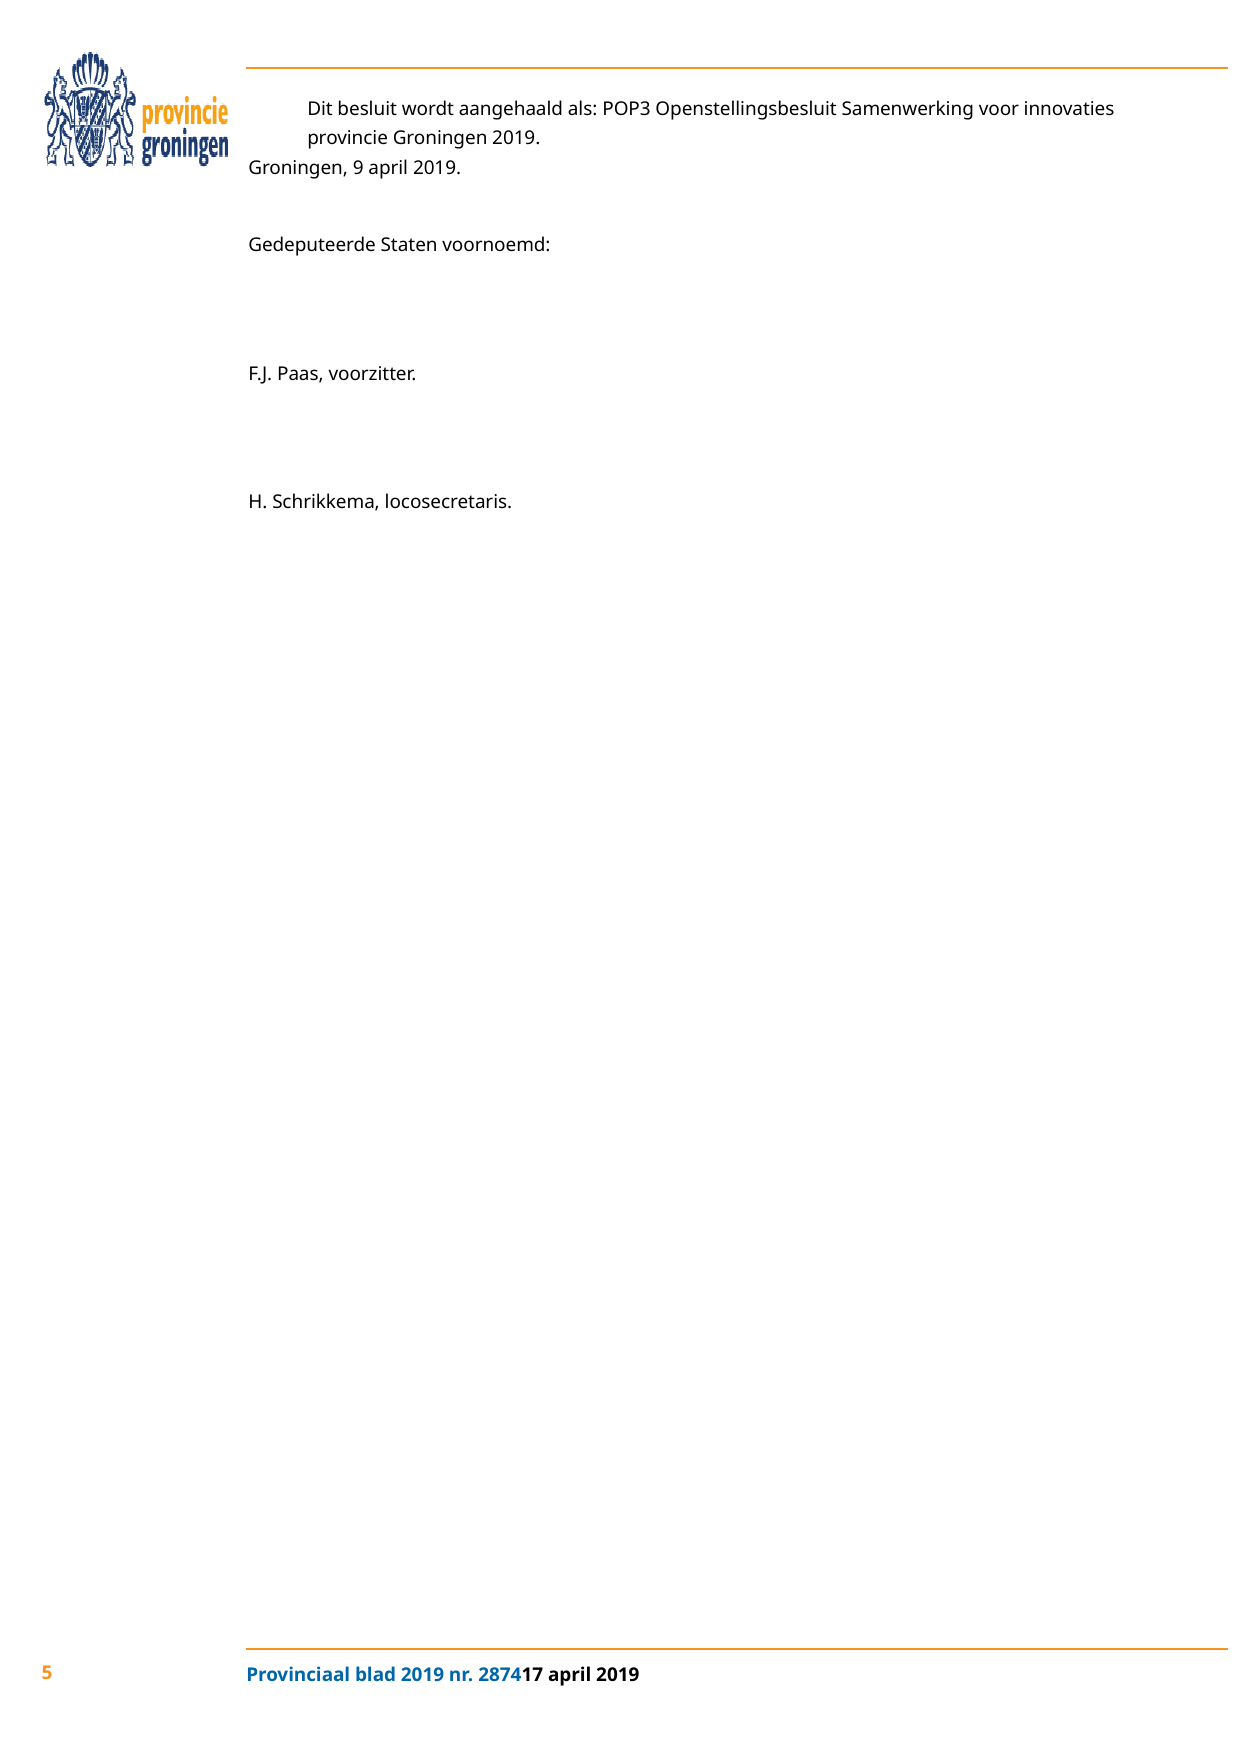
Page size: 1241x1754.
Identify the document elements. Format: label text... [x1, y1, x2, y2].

text Gedeputeerde Staten voornoemd: [248, 231, 1152, 257]
list Dit besluit wordt aangehaald als: POP3 Openstellingsbesluit Samenwerking voor innovaties provincie Groningen 2019. [248, 95, 1152, 150]
text F.J. Paas, voorzitter. [248, 360, 1152, 386]
picture [41, 47, 231, 172]
text Groningen, 9 april 2019. [248, 154, 1152, 180]
text H. Schrikkema, locosecretaris. [248, 488, 1152, 514]
